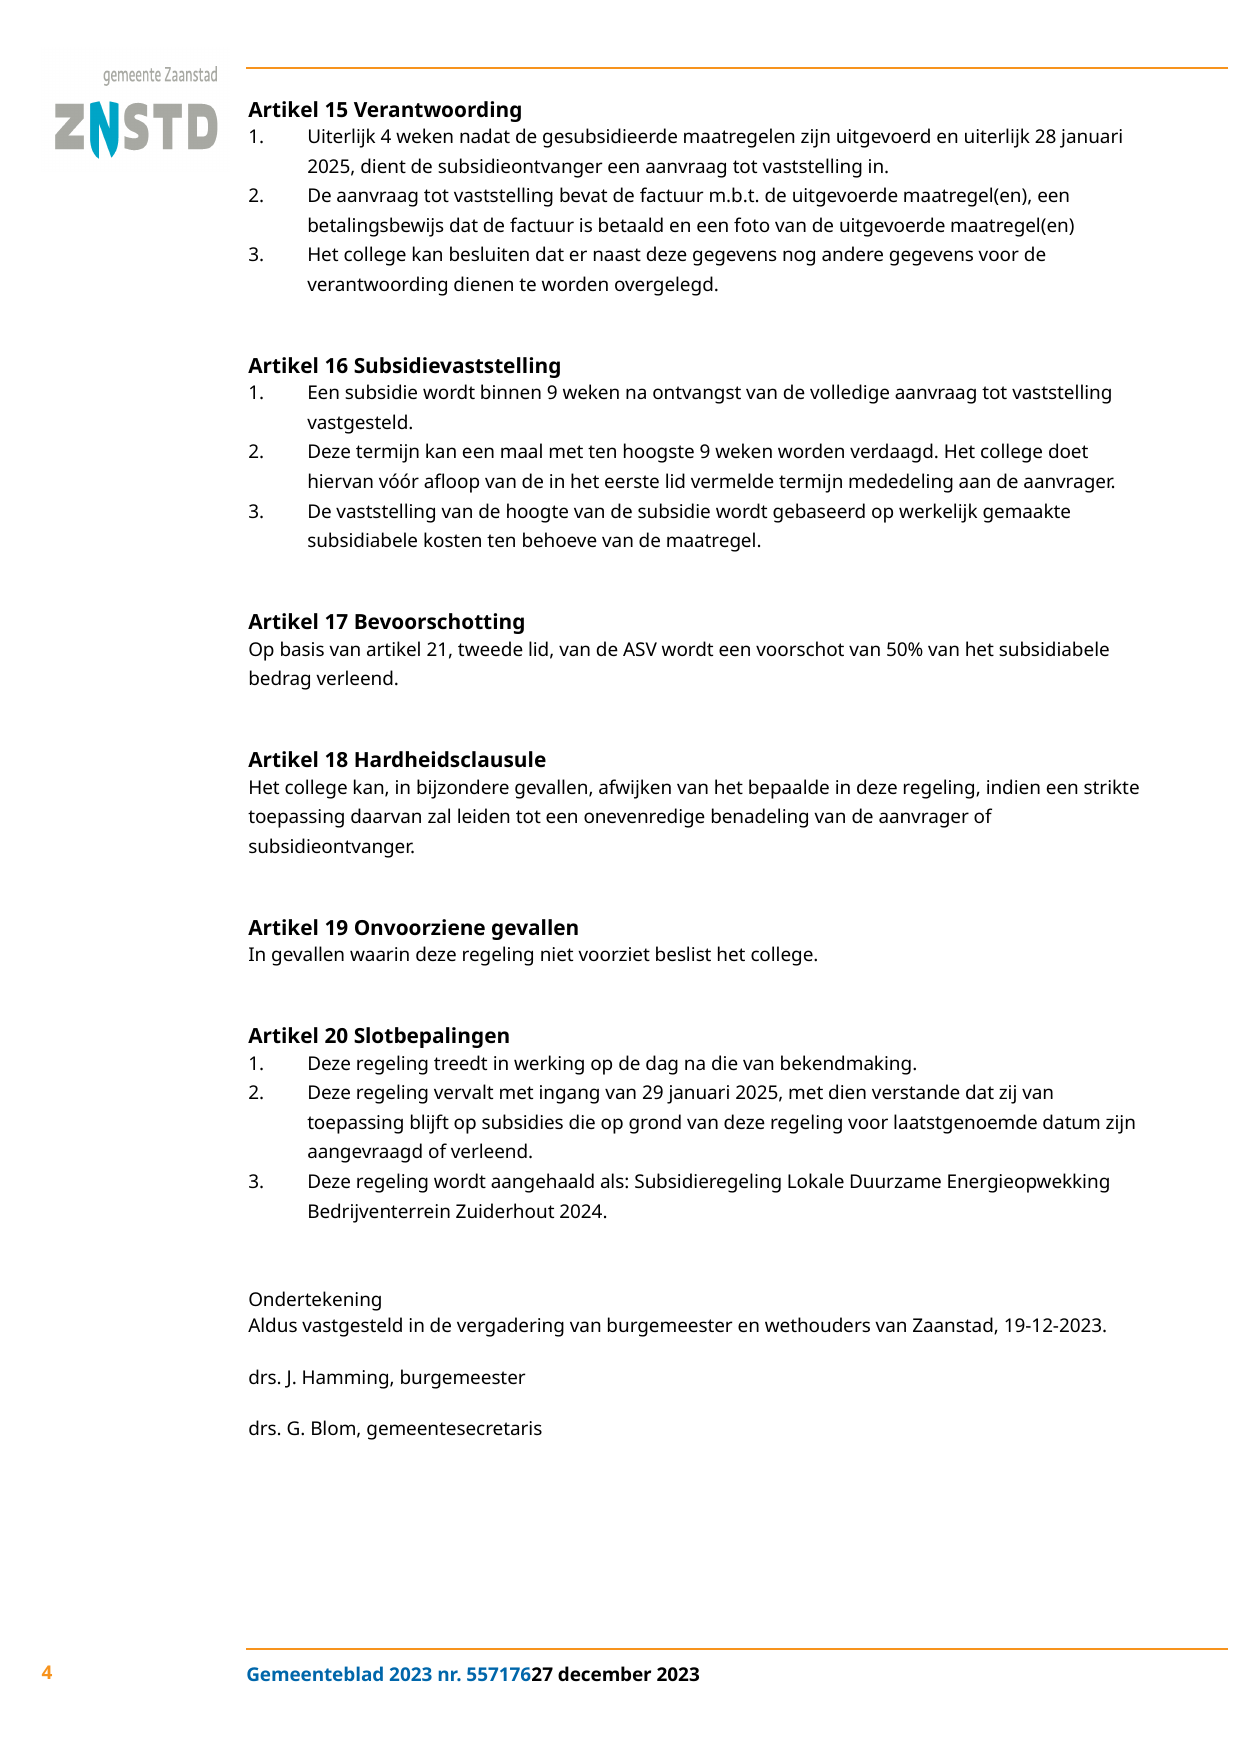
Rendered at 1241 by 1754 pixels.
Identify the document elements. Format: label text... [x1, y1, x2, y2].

list Deze regeling vervalt met ingang van 29 januari 2025, met dien verstande dat zij van toepassing blijft op subsidies die op grond van deze regeling voor laatstgenoemde datum zijn aangevraagd of verleend. [248, 1079, 1152, 1164]
text drs. J. Hamming, burgemeester [248, 1364, 1152, 1389]
text Artikel 18 Hardheidsclausule [248, 746, 1152, 774]
text Artikel 19 Onvoorziene gevallen [248, 913, 1152, 942]
text Aldus vastgesteld in de vergadering van burgemeester en wethouders van Zaanstad, 19-12-2023. [248, 1312, 1152, 1338]
list Deze regeling treedt in werking op de dag na die van bekendmaking. [248, 1050, 1152, 1076]
text Artikel 15 Verantwoording [248, 95, 1152, 123]
text In gevallen waarin deze regeling niet voorziet beslist het college. [248, 942, 1152, 967]
text drs. G. Blom, gemeentesecretaris [248, 1415, 1152, 1441]
text Artikel 20 Slotbepalingen [248, 1022, 1152, 1050]
list Een subsidie wordt binnen 9 weken na ontvangst van de volledige aanvraag tot vaststelling vastgesteld. [248, 379, 1152, 435]
list Deze regeling wordt aangehaald als: Subsidieregeling Lokale Duurzame Energieopwekking Bedrijventerrein Zuiderhout 2024. [248, 1168, 1152, 1224]
text Het college kan, in bijzondere gevallen, afwijken van het bepaalde in deze regeling, indien een strikte toepassing daarvan zal leiden tot een onevenredige benadeling van de aanvrager of subsidieontvanger. [248, 774, 1152, 859]
list Uiterlijk 4 weken nadat de gesubsidieerde maatregelen zijn uitgevoerd en uiterlijk 28 januari 2025, dient de subsidieontvanger een aanvraag tot vaststelling in. [248, 123, 1152, 178]
list De vaststelling van de hoogte van de subsidie wordt gebaseerd op werkelijk gemaakte subsidiabele kosten ten behoeve van de maatregel. [248, 498, 1152, 553]
text Op basis van artikel 21, tweede lid, van de ASV wordt een voorschot van 50% van het subsidiabele bedrag verleend. [248, 636, 1152, 691]
list Het college kan besluiten dat er naast deze gegevens nog andere gegevens voor de verantwoording dienen te worden overgelegd. [248, 242, 1152, 297]
list Deze termijn kan een maal met ten hoogste 9 weken worden verdaagd. Het college doet hiervan vóór afloop van de in het eerste lid vermelde termijn mededeling aan de aanvrager. [248, 439, 1152, 494]
text Ondertekening [248, 1287, 1152, 1312]
text Artikel 16 Subsidievaststelling [248, 351, 1152, 379]
list De aanvraag tot vaststelling bevat de factuur m.b.t. de uitgevoerde maatregel(en), een betalingsbewijs dat de factuur is betaald en een foto van de uitgevoerde maatregel(en) [248, 182, 1152, 238]
text Artikel 17 Bevoorschotting [248, 607, 1152, 636]
picture [41, 47, 231, 172]
